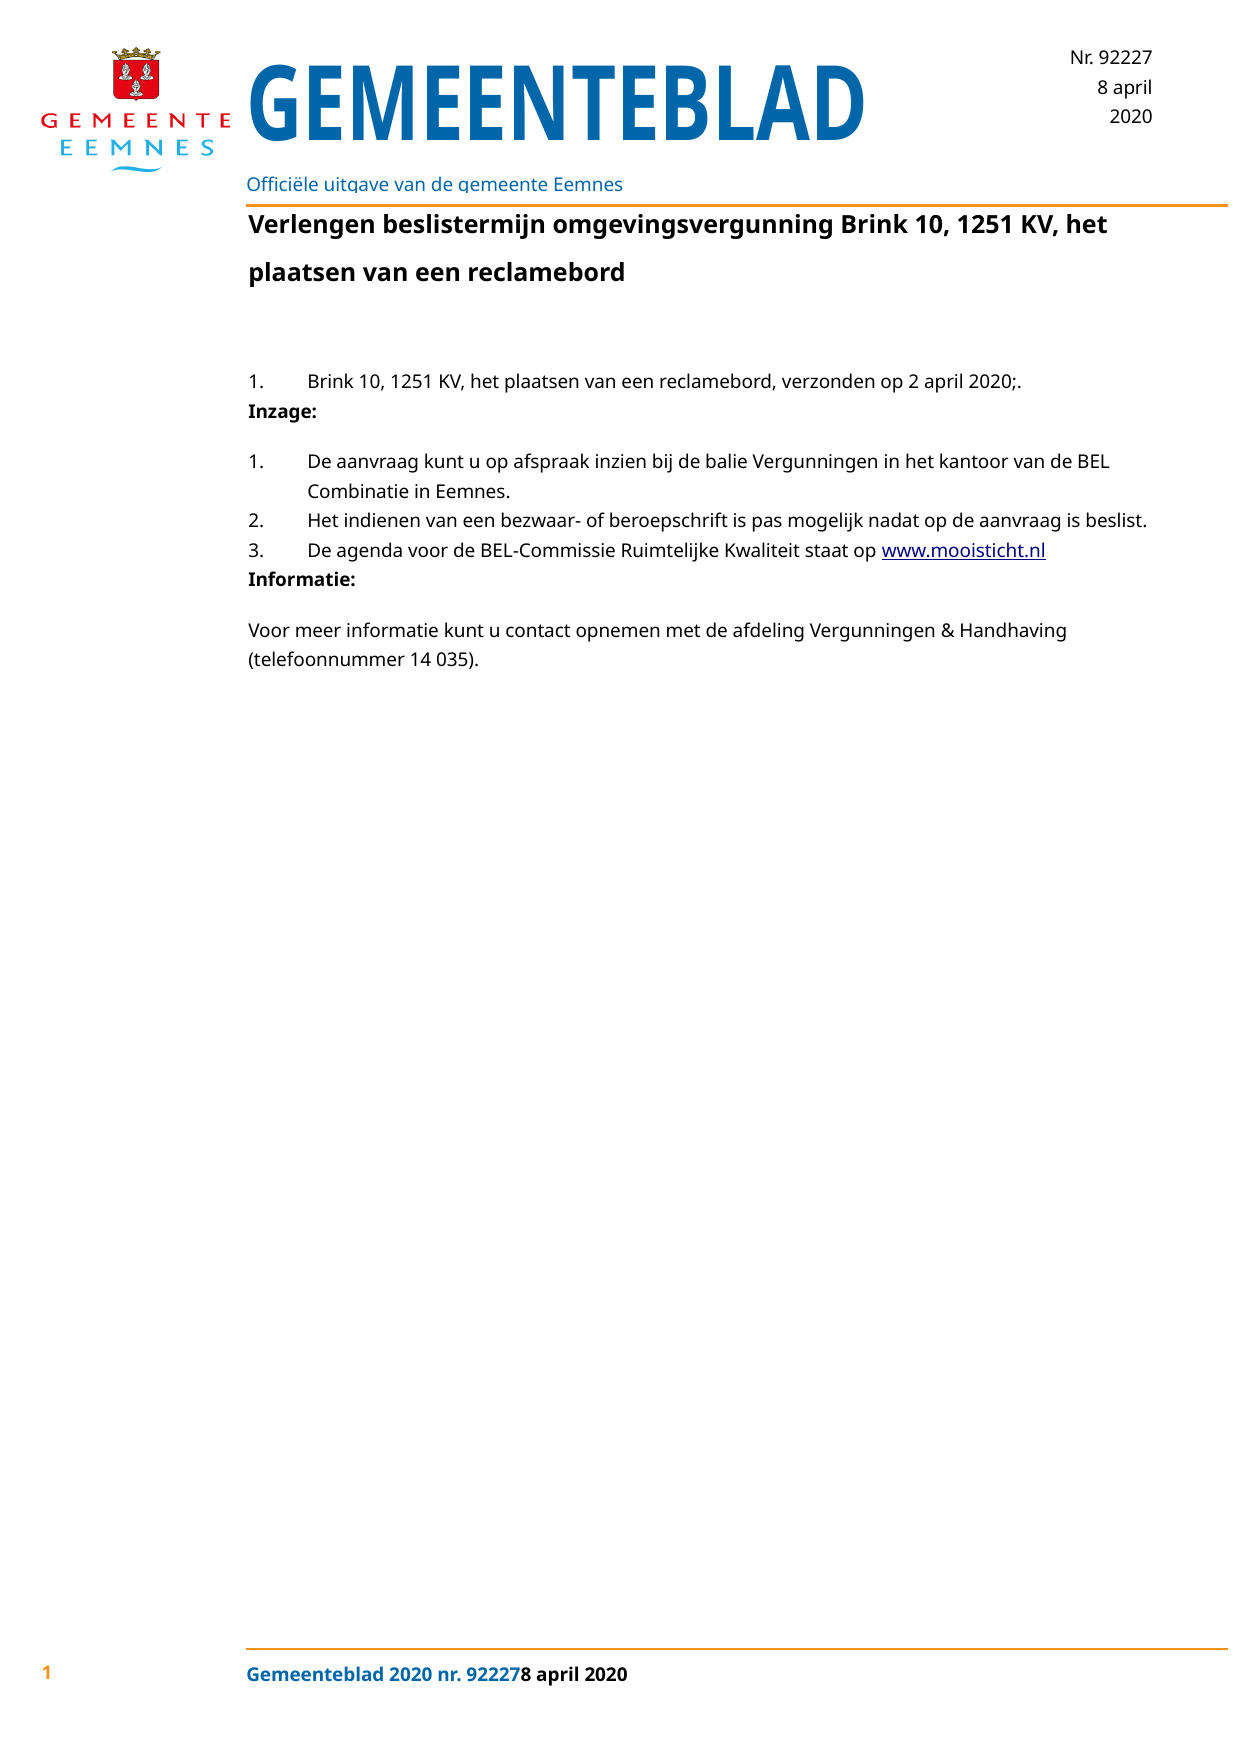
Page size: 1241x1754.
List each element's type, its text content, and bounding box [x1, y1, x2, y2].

text Voor meer informatie kunt u contact opnemen met de afdeling Vergunningen & Handhaving (telefoonnummer 14 035). [248, 617, 1152, 672]
list Het indienen van een bezwaar- of beroepschrift is pas mogelijk nadat op de aanvraag is beslist. [248, 507, 1152, 533]
text Informatie: [248, 567, 1152, 592]
picture [41, 47, 231, 172]
list De aanvraag kunt u op afspraak inzien bij de balie Vergunningen in het kantoor van de BEL Combinatie in Eemnes. [248, 448, 1152, 504]
text Verlengen beslistermijn omgevingsvergunning Brink 10, 1251 KV, het plaatsen van een reclamebord [248, 207, 1152, 288]
text Inzage: [248, 398, 1152, 424]
list Brink 10, 1251 KV, het plaatsen van een reclamebord, verzonden op 2 april 2020;. [248, 368, 1152, 394]
list De agenda voor de BEL-Commissie Ruimtelijke Kwaliteit staat op www.mooisticht.nl [248, 537, 1152, 563]
